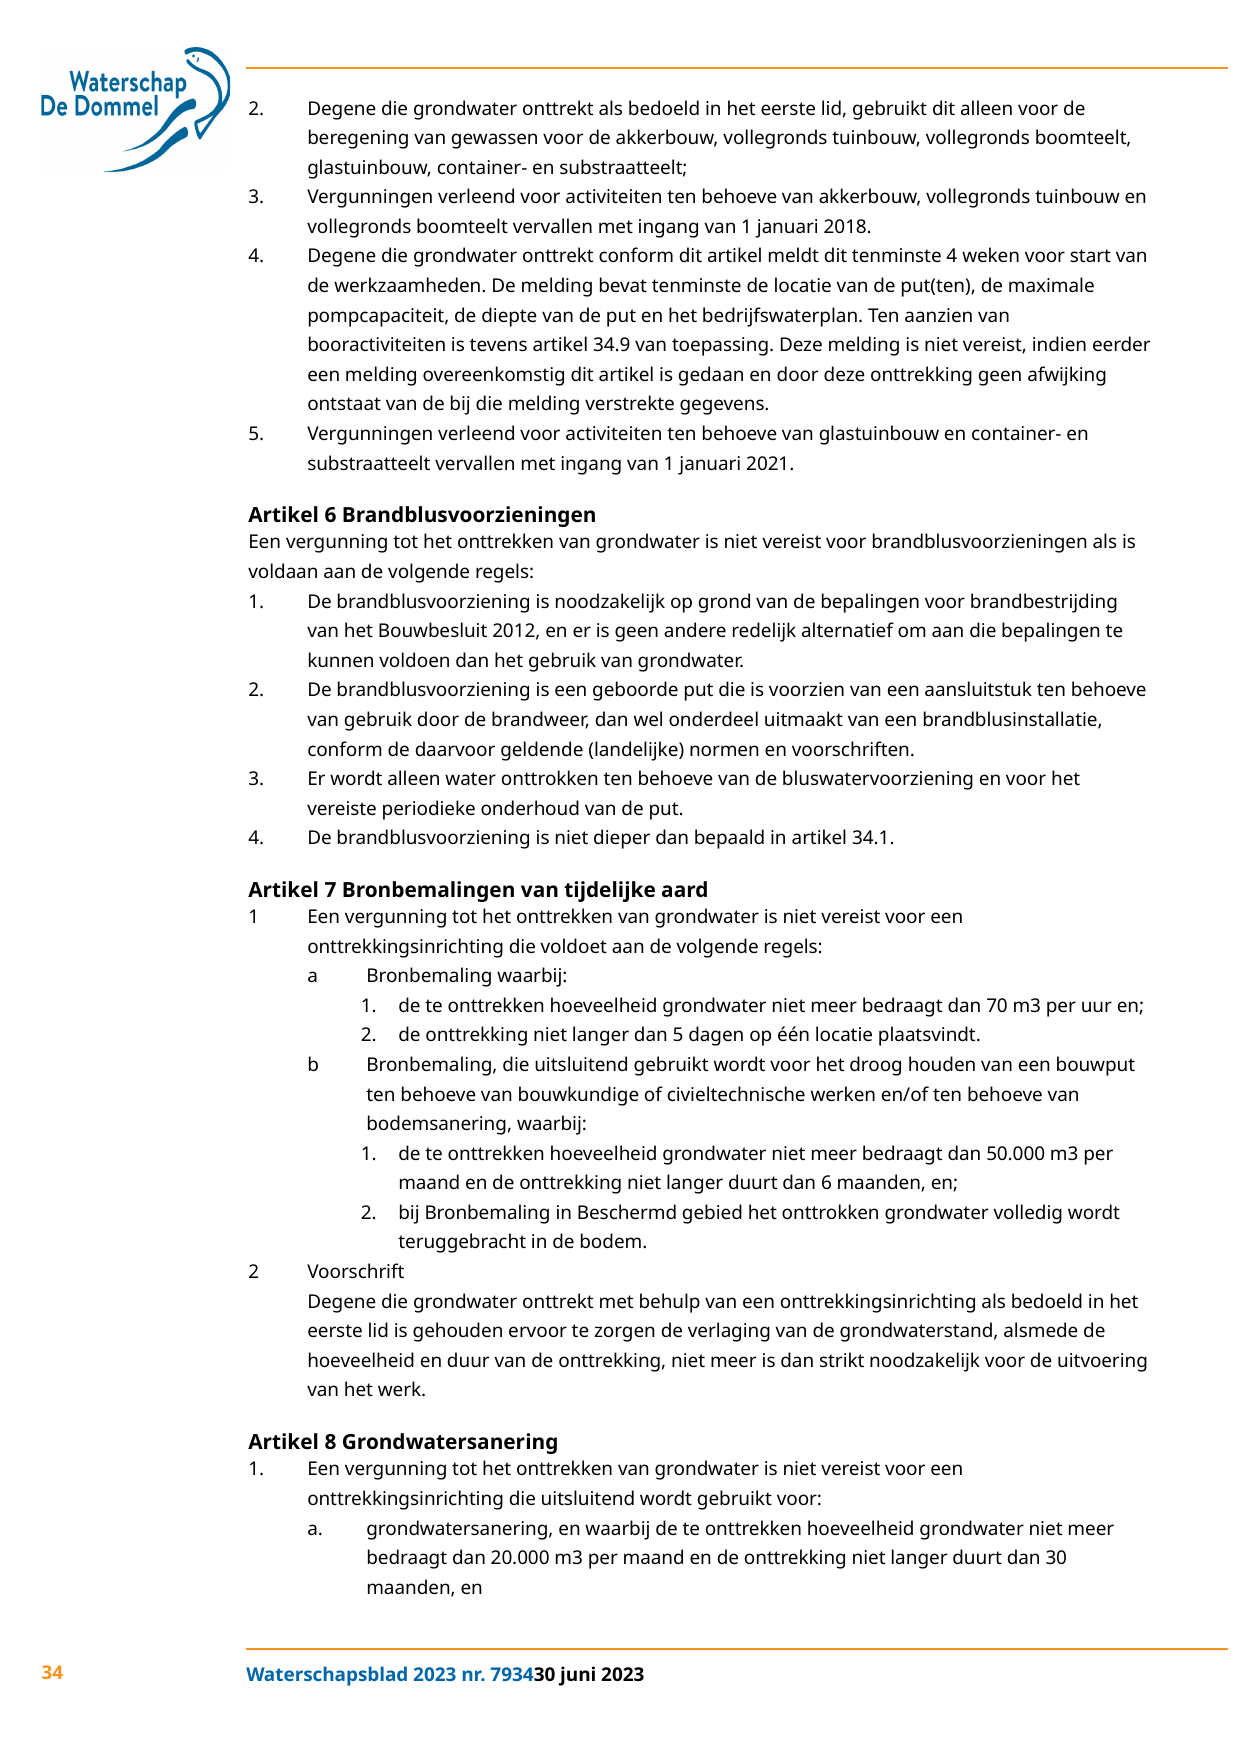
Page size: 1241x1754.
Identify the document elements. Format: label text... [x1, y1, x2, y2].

list Een vergunning tot het onttrekken van grondwater is niet vereist voor een onttrekkingsinrichting die uitsluitend wordt gebruikt voor: [248, 1456, 1152, 1511]
list Voorschrift [248, 1258, 1152, 1284]
list Er wordt alleen water onttrokken ten behoeve van de bluswatervoorziening en voor het vereiste periodieke onderhoud van de put. [248, 765, 1152, 821]
list Degene die grondwater onttrekt als bedoeld in het eerste lid, gebruikt dit alleen voor de beregening van gewassen voor de akkerbouw, vollegronds tuinbouw, vollegronds boomteelt, glastuinbouw, container- en substraatteelt; [248, 95, 1152, 180]
picture [45, 99, 51, 111]
list Degene die grondwater onttrekt conform dit artikel meldt dit tenminste 4 weken voor start van de werkzaamheden. De melding bevat tenminste de locatie van de put(ten), de maximale pompcapaciteit, de diepte van de put en het bedrijfswaterplan. Ten aanzien van booractiviteiten is tevens artikel 34.9 van toepassing. Deze melding is niet vereist, indien eerder een melding overeenkomstig dit artikel is gedaan en door deze onttrekking geen afwijking ontstaat van de bij die melding verstrekte gegevens. [248, 243, 1152, 416]
list De brandblusvoorziening is een geboorde put die is voorzien van een aansluitstuk ten behoeve van gebruik door de brandweer, dan wel onderdeel uitmaakt van een brandblusinstallatie, conform de daarvoor geldende (landelijke) normen en voorschriften. [248, 677, 1152, 761]
list de onttrekking niet langer dan 5 dagen op één locatie plaatsvindt. [361, 1022, 1152, 1047]
picture [198, 118, 210, 131]
list de te onttrekken hoeveelheid grondwater niet meer bedraagt dan 70 m3 per uur en; [361, 992, 1152, 1018]
text Artikel 8 Grondwatersanering [248, 1427, 1152, 1456]
text Artikel 7 Bronbemalingen van tijdelijke aard [248, 875, 1152, 903]
list De brandblusvoorziening is niet dieper dan bepaald in artikel 34.1. [248, 824, 1152, 850]
list De brandblusvoorziening is noodzakelijk op grond van de bepalingen voor brandbestrijding van het Bouwbesluit 2012, en er is geen andere redelijk alternatief om aan die bepalingen te kunnen voldoen dan het gebruik van grondwater. [248, 588, 1152, 673]
text Een vergunning tot het onttrekken van grondwater is niet vereist voor brandblusvoorzieningen als is voldaan aan de volgende regels: [248, 529, 1152, 584]
picture [41, 47, 231, 172]
text Artikel 6 Brandblusvoorzieningen [248, 500, 1152, 529]
list Een vergunning tot het onttrekken van grondwater is niet vereist voor een onttrekkingsinrichting die voldoet aan de volgende regels: [248, 903, 1152, 959]
list grondwatersanering, en waarbij de te onttrekken hoeveelheid grondwater niet meer bedraagt dan 20.000 m3 per maand en de onttrekking niet langer duurt dan 30 maanden, en [307, 1515, 1152, 1599]
list Bronbemaling waarbij: [307, 962, 1152, 988]
list bij Bronbemaling in Beschermd gebied het onttrokken grondwater volledig wordt teruggebracht in de bodem. [361, 1199, 1152, 1254]
list de te onttrekken hoeveelheid grondwater niet meer bedraagt dan 50.000 m3 per maand en de onttrekking niet langer duurt dan 6 maanden, en; [361, 1140, 1152, 1195]
picture [204, 47, 231, 76]
list Bronbemaling, die uitsluitend gebruikt wordt voor het droog houden van een bouwput ten behoeve van bouwkundige of civieltechnische werken en/of ten behoeve van bodemsanering, waarbij: [307, 1051, 1152, 1136]
list Vergunningen verleend voor activiteiten ten behoeve van akkerbouw, vollegronds tuinbouw en vollegronds boomteelt vervallen met ingang van 1 januari 2018. [248, 183, 1152, 239]
list Vergunningen verleend voor activiteiten ten behoeve van glastuinbouw en container- en substraatteelt vervallen met ingang van 1 januari 2021. [248, 420, 1152, 476]
list Degene die grondwater onttrekt met behulp van een onttrekkingsinrichting als bedoeld in het eerste lid is gehouden ervoor te zorgen de verlaging van de grondwaterstand, alsmede de hoeveelheid en duur van de onttrekking, niet meer is dan strikt noodzakelijk voor de uitvoering van het werk. [248, 1288, 1152, 1402]
